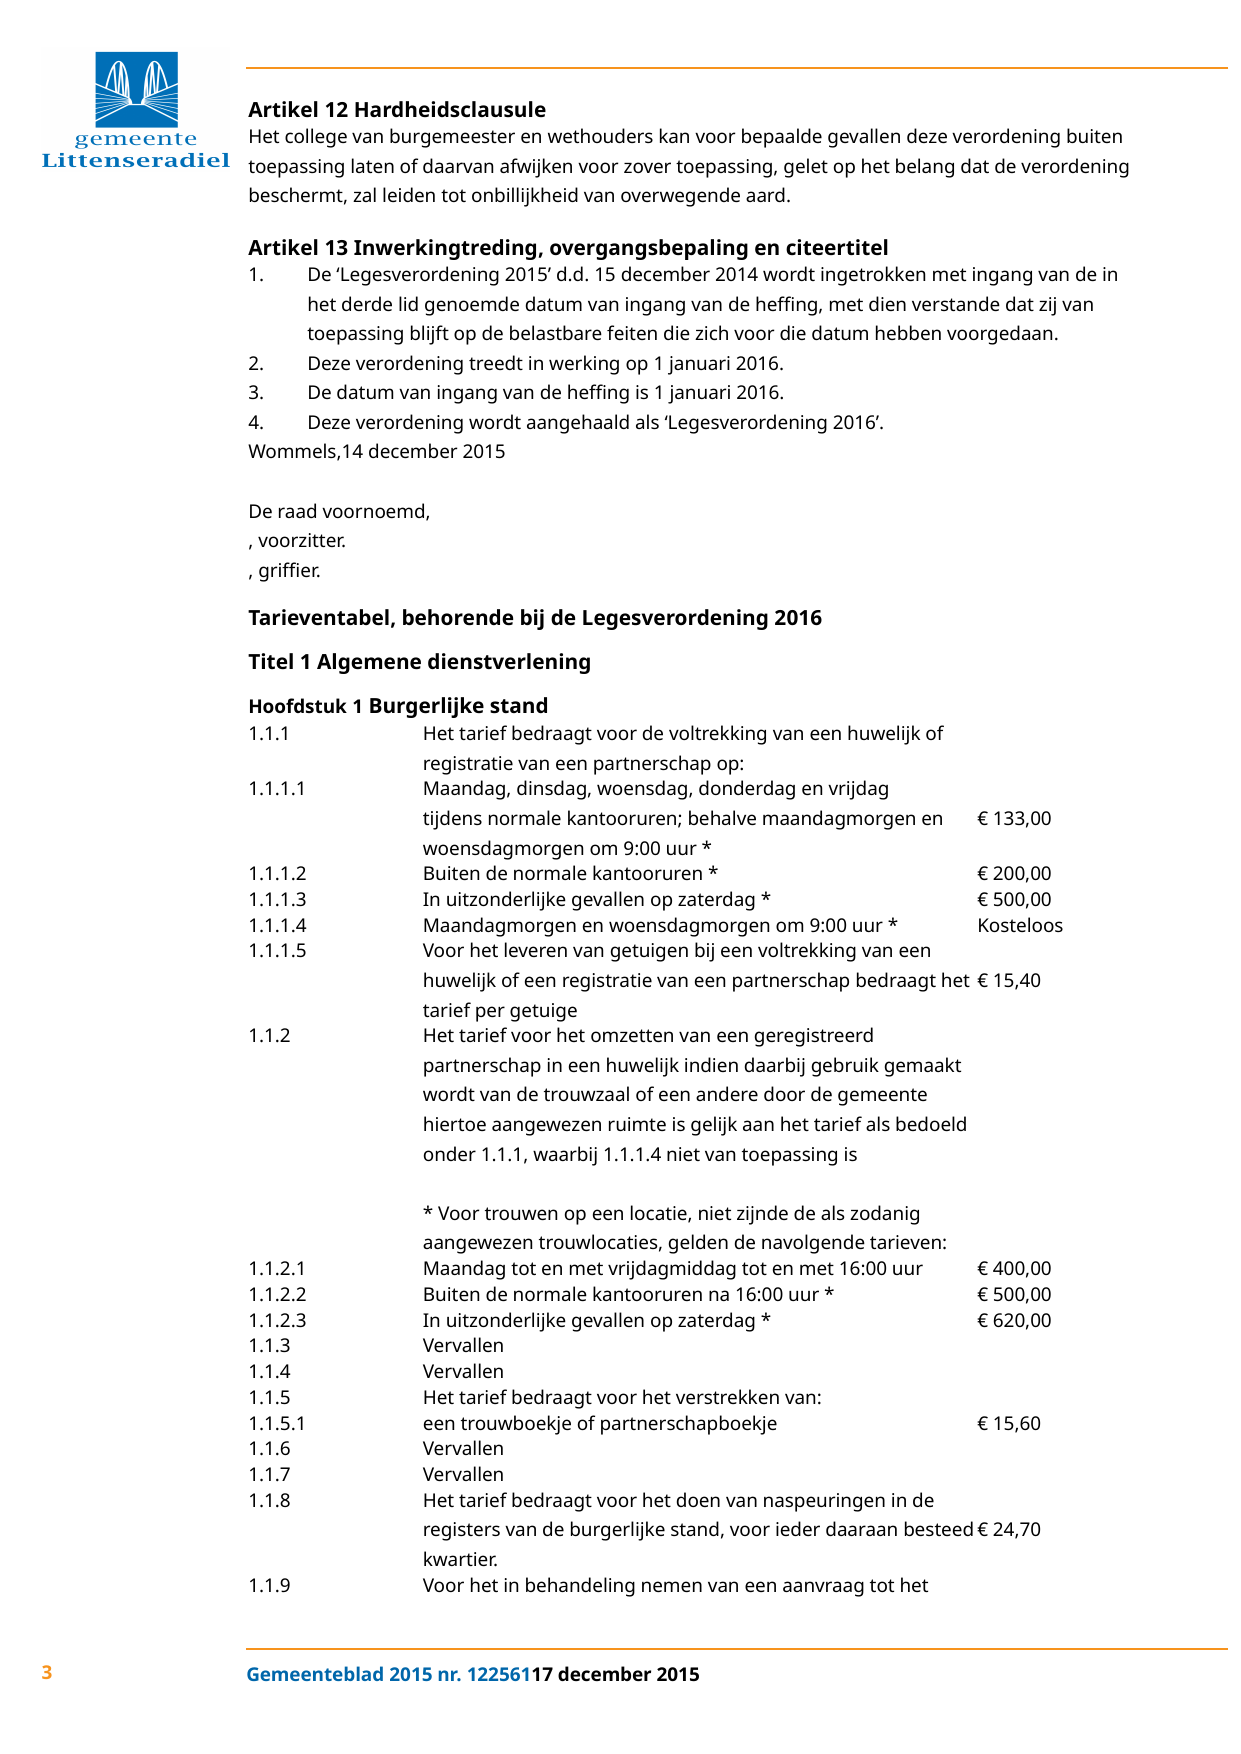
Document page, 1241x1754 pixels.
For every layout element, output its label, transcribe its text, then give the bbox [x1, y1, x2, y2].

table_cell Voor het leveren van getuigen bij een voltrekking van een huwelijk of een registratie van een partnerschap bedraagt het tarief per getuige [423, 938, 977, 1022]
table_cell € 500,00 [977, 1281, 1152, 1307]
table_cell In uitzonderlijke gevallen op zaterdag * [423, 1307, 977, 1332]
table_cell Vervallen [423, 1435, 977, 1461]
table_cell 1.1.5.1 [248, 1410, 423, 1435]
table_cell [977, 1435, 1152, 1461]
table_header Het tarief bedraagt voor de voltrekking van een huwelijk of registratie van een partnerschap op: [423, 720, 977, 776]
table_cell 1.1.3 [248, 1333, 423, 1358]
table_cell 1.1.1.5 [248, 938, 423, 1022]
table_cell een trouwboekje of partnerschapboekje [423, 1410, 977, 1435]
table_cell Kosteloos [977, 912, 1152, 938]
text Het college van burgemeester en wethouders kan voor bepaalde gevallen deze verordening buiten toepassing laten of daarvan afwijken voor zover toepassing, gelet op het belang dat de verordening beschermt, zal leiden tot onbillijkheid van overwegende aard. [248, 123, 1152, 208]
table_cell 1.1.1.1 [248, 776, 423, 860]
table_cell € 200,00 [977, 860, 1152, 886]
table_cell 1.1.2.3 [248, 1307, 423, 1332]
table_cell [977, 1023, 1152, 1255]
table_cell € 15,40 [977, 938, 1152, 1022]
list De ‘Legesverordening 2015’ d.d. 15 december 2014 wordt ingetrokken met ingang van de in het derde lid genoemde datum van ingang van de heffing, met dien verstande dat zij van toepassing blijft op de belastbare feiten die zich voor die datum hebben voorgedaan. [248, 261, 1152, 346]
table_cell Vervallen [423, 1461, 977, 1487]
table_cell 1.1.2 [248, 1023, 423, 1255]
table_cell Het tarief bedraagt voor het doen van naspeuringen in de registers van de burgerlijke stand, voor ieder daaraan besteed kwartier. [423, 1487, 977, 1572]
table_cell Vervallen [423, 1358, 977, 1384]
list De datum van ingang van de heffing is 1 januari 2016. [248, 379, 1152, 405]
table_cell 1.1.5 [248, 1384, 423, 1410]
table_header 1.1.1 [248, 720, 423, 776]
table_cell Maandag, dinsdag, woensdag, donderdag en vrijdag tijdens normale kantooruren; behalve maandagmorgen en woensdagmorgen om 9:00 uur * [423, 776, 977, 860]
table_cell € 400,00 [977, 1255, 1152, 1281]
table_cell Vervallen [423, 1333, 977, 1358]
text Titel 1 Algemene dienstverlening [248, 647, 1152, 676]
table_cell In uitzonderlijke gevallen op zaterdag * [423, 886, 977, 912]
table_header [977, 720, 1152, 776]
text Tarieventabel, behorende bij de Legesverordening 2016 [248, 603, 1152, 631]
table_cell Buiten de normale kantooruren na 16:00 uur * [423, 1281, 977, 1307]
table_cell € 24,70 [977, 1487, 1152, 1572]
table_cell 1.1.1.4 [248, 912, 423, 938]
text Artikel 13 Inwerkingtreding, overgangsbepaling en citeertitel [248, 233, 1152, 261]
table_cell 1.1.2.2 [248, 1281, 423, 1307]
text Artikel 12 Hardheidsclausule [248, 95, 1152, 123]
text , griffier. [248, 557, 1152, 583]
table_cell Buiten de normale kantooruren * [423, 860, 977, 886]
table_cell [977, 1358, 1152, 1384]
table_cell 1.1.1.2 [248, 860, 423, 886]
picture [41, 47, 231, 172]
table_cell 1.1.2.1 [248, 1255, 423, 1281]
table_cell [977, 1333, 1152, 1358]
table_cell Voor het in behandeling nemen van een aanvraag tot het [423, 1572, 977, 1597]
table_cell [977, 1384, 1152, 1410]
table_cell 1.1.4 [248, 1358, 423, 1384]
table_cell Het tarief bedraagt voor het verstrekken van: [423, 1384, 977, 1410]
text Hoofdstuk 1 Burgerlijke stand [248, 692, 1152, 720]
text De raad voornoemd, [248, 498, 1152, 524]
table_cell 1.1.6 [248, 1435, 423, 1461]
table_cell Het tarief voor het omzetten van een geregistreerd partnerschap in een huwelijk indien daarbij gebruik gemaakt wordt van de trouwzaal of een andere door de gemeente hiertoe aangewezen ruimte is gelijk aan het tarief als bedoeld onder 1.1.1, waarbij 1.1.1.4 niet van toepassing is * Voor trouwen op een locatie, niet zijnde de als zodanig aangewezen trouwlocaties, gelden de navolgende tarieven: [423, 1023, 977, 1255]
table_cell € 620,00 [977, 1307, 1152, 1332]
table_cell 1.1.8 [248, 1487, 423, 1572]
table_cell Maandagmorgen en woensdagmorgen om 9:00 uur * [423, 912, 977, 938]
table_cell Maandag tot en met vrijdagmiddag tot en met 16:00 uur [423, 1255, 977, 1281]
table_cell € 500,00 [977, 886, 1152, 912]
list Deze verordening treedt in werking op 1 januari 2016. [248, 350, 1152, 376]
table_cell 1.1.1.3 [248, 886, 423, 912]
table_cell € 15,60 [977, 1410, 1152, 1435]
table_cell 1.1.9 [248, 1572, 423, 1597]
text Wommels,14 december 2015 [248, 439, 1152, 464]
table_cell 1.1.7 [248, 1461, 423, 1487]
text , voorzitter. [248, 527, 1152, 553]
list Deze verordening wordt aangehaald als ‘Legesverordening 2016’. [248, 409, 1152, 435]
table_cell € 133,00 [977, 776, 1152, 860]
table_cell [977, 1461, 1152, 1487]
table_cell [977, 1572, 1152, 1597]
